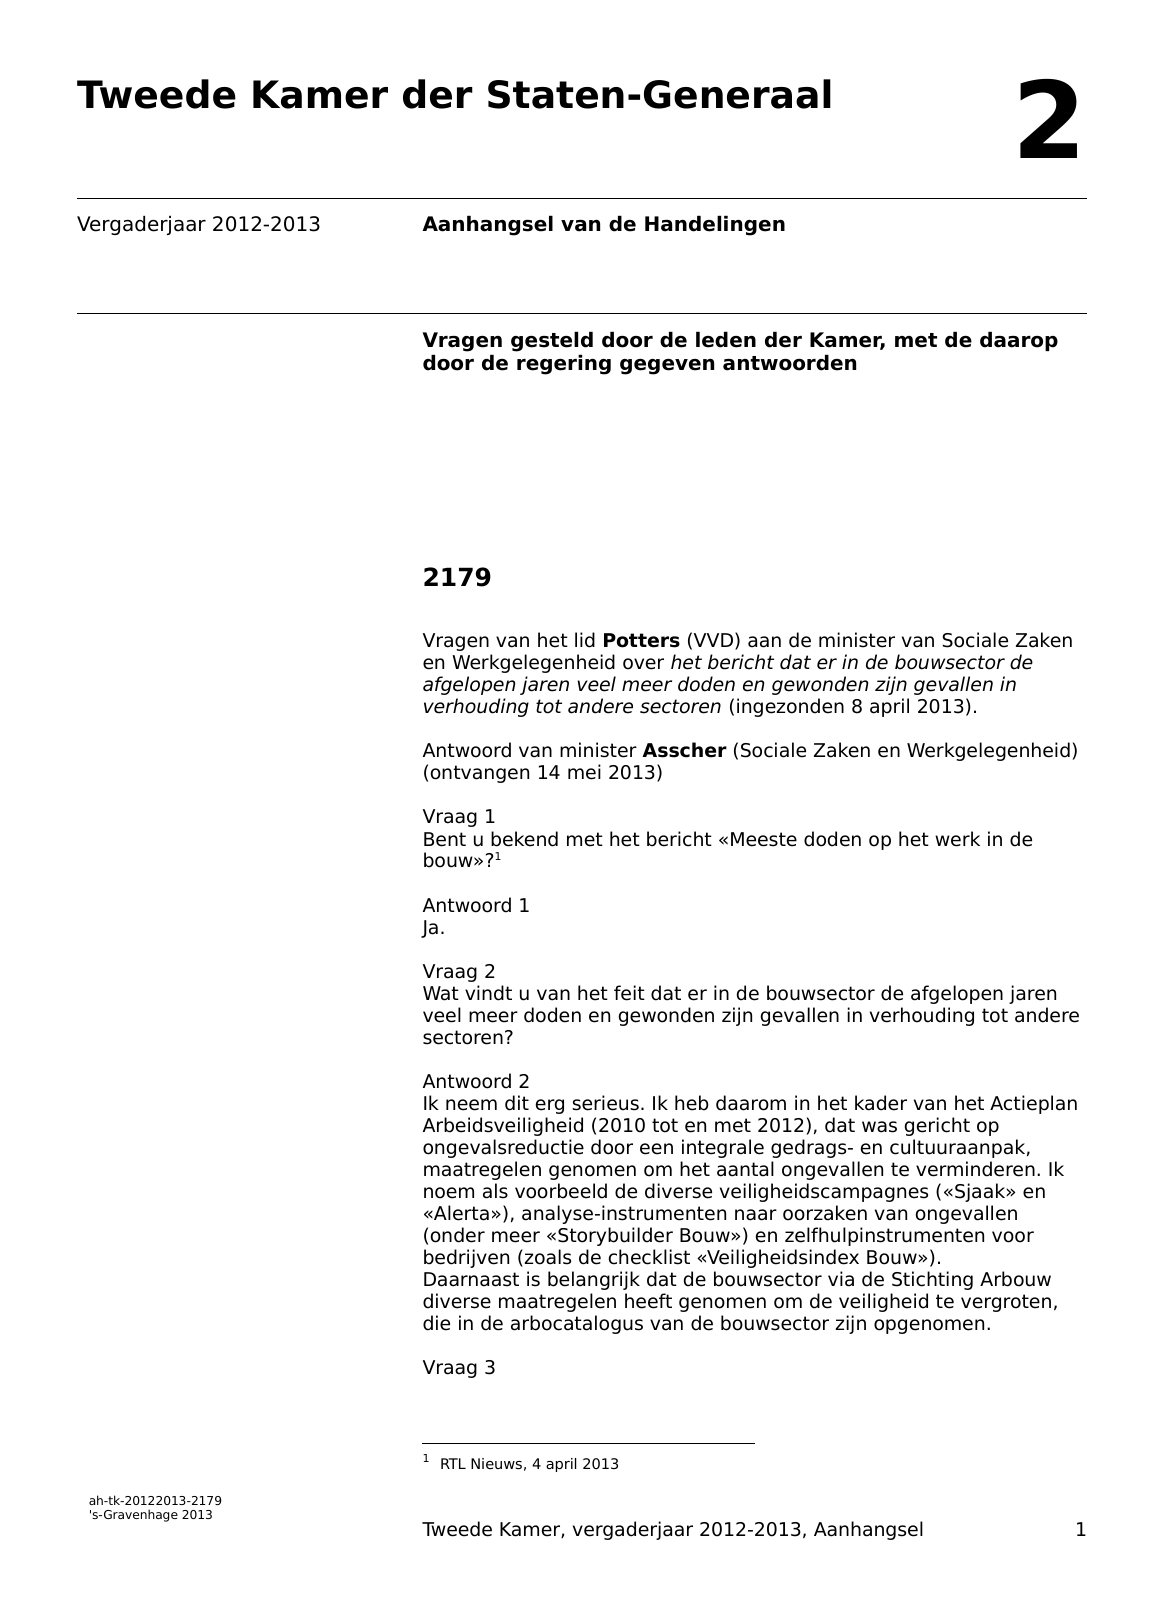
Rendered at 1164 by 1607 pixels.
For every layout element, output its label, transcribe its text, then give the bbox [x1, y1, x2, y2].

table_cell Vergaderjaar 2012-2013 [77, 199, 422, 313]
table_cell Aanhangsel van de Handelingen [422, 199, 1087, 313]
text Ja. [422, 917, 1087, 938]
text RTL Nieuws, 4 april 2013 [422, 1452, 1087, 1474]
text Wat vindt u van het feit dat er in de bouwsector de afgelopen jaren veel meer doden en gewonden zijn gevallen in verhouding tot andere sectoren? [422, 983, 1087, 1049]
table_header 2 [886, 59, 1087, 198]
text 2179 [422, 563, 1087, 592]
text Vraag 1 [422, 806, 1087, 828]
text Vragen van het lid Potters (VVD) aan de minister van Sociale Zaken en Werkgelegenheid over het bericht dat er in de bouwsector de afgelopen jaren veel meer doden en gewonden zijn gevallen in verhouding tot andere sectoren (ingezonden 8 april 2013). [422, 630, 1087, 718]
text Vraag 3 [422, 1357, 1087, 1379]
table_cell Vragen gesteld door de leden der Kamer, met de daarop door de regering gegeven antwoorden [422, 314, 1087, 375]
text Bent u bekend met het bericht «Meeste doden op het werk in de bouw»? [422, 828, 1087, 872]
text Ik neem dit erg serieus. Ik heb daarom in het kader van het Actieplan Arbeidsveiligheid (2010 tot en met 2012), dat was gericht op ongevalsreductie door een integrale gedrags- en cultuuraanpak, maatregelen genomen om het aantal ongevallen te verminderen. Ik noem als voorbeeld de diverse veiligheidscampagnes («Sjaak» en «Alerta»), analyse-instrumenten naar oorzaken van ongevallen (onder meer «Storybuilder Bouw») en zelfhulpinstrumenten voor bedrijven (zoals de checklist «Veiligheidsindex Bouw»). [422, 1093, 1087, 1269]
text ah-tk-20122013-2179 [88, 1494, 323, 1508]
table_cell [77, 314, 422, 375]
text Antwoord 2 [422, 1071, 1087, 1093]
text Antwoord 1 [422, 894, 1087, 917]
text Daarnaast is belangrijk dat de bouwsector via de Stichting Arbouw diverse maatregelen heeft genomen om de veiligheid te vergroten, die in de arbocatalogus van de bouwsector zijn opgenomen. [422, 1269, 1087, 1334]
text 's-Gravenhage 2013 [88, 1508, 323, 1522]
table_header Tweede Kamer der Staten-Generaal [77, 59, 886, 198]
text Vraag 2 [422, 961, 1087, 983]
text Antwoord van minister Asscher (Sociale Zaken en Werkgelegenheid) (ontvangen 14 mei 2013) [422, 740, 1087, 784]
